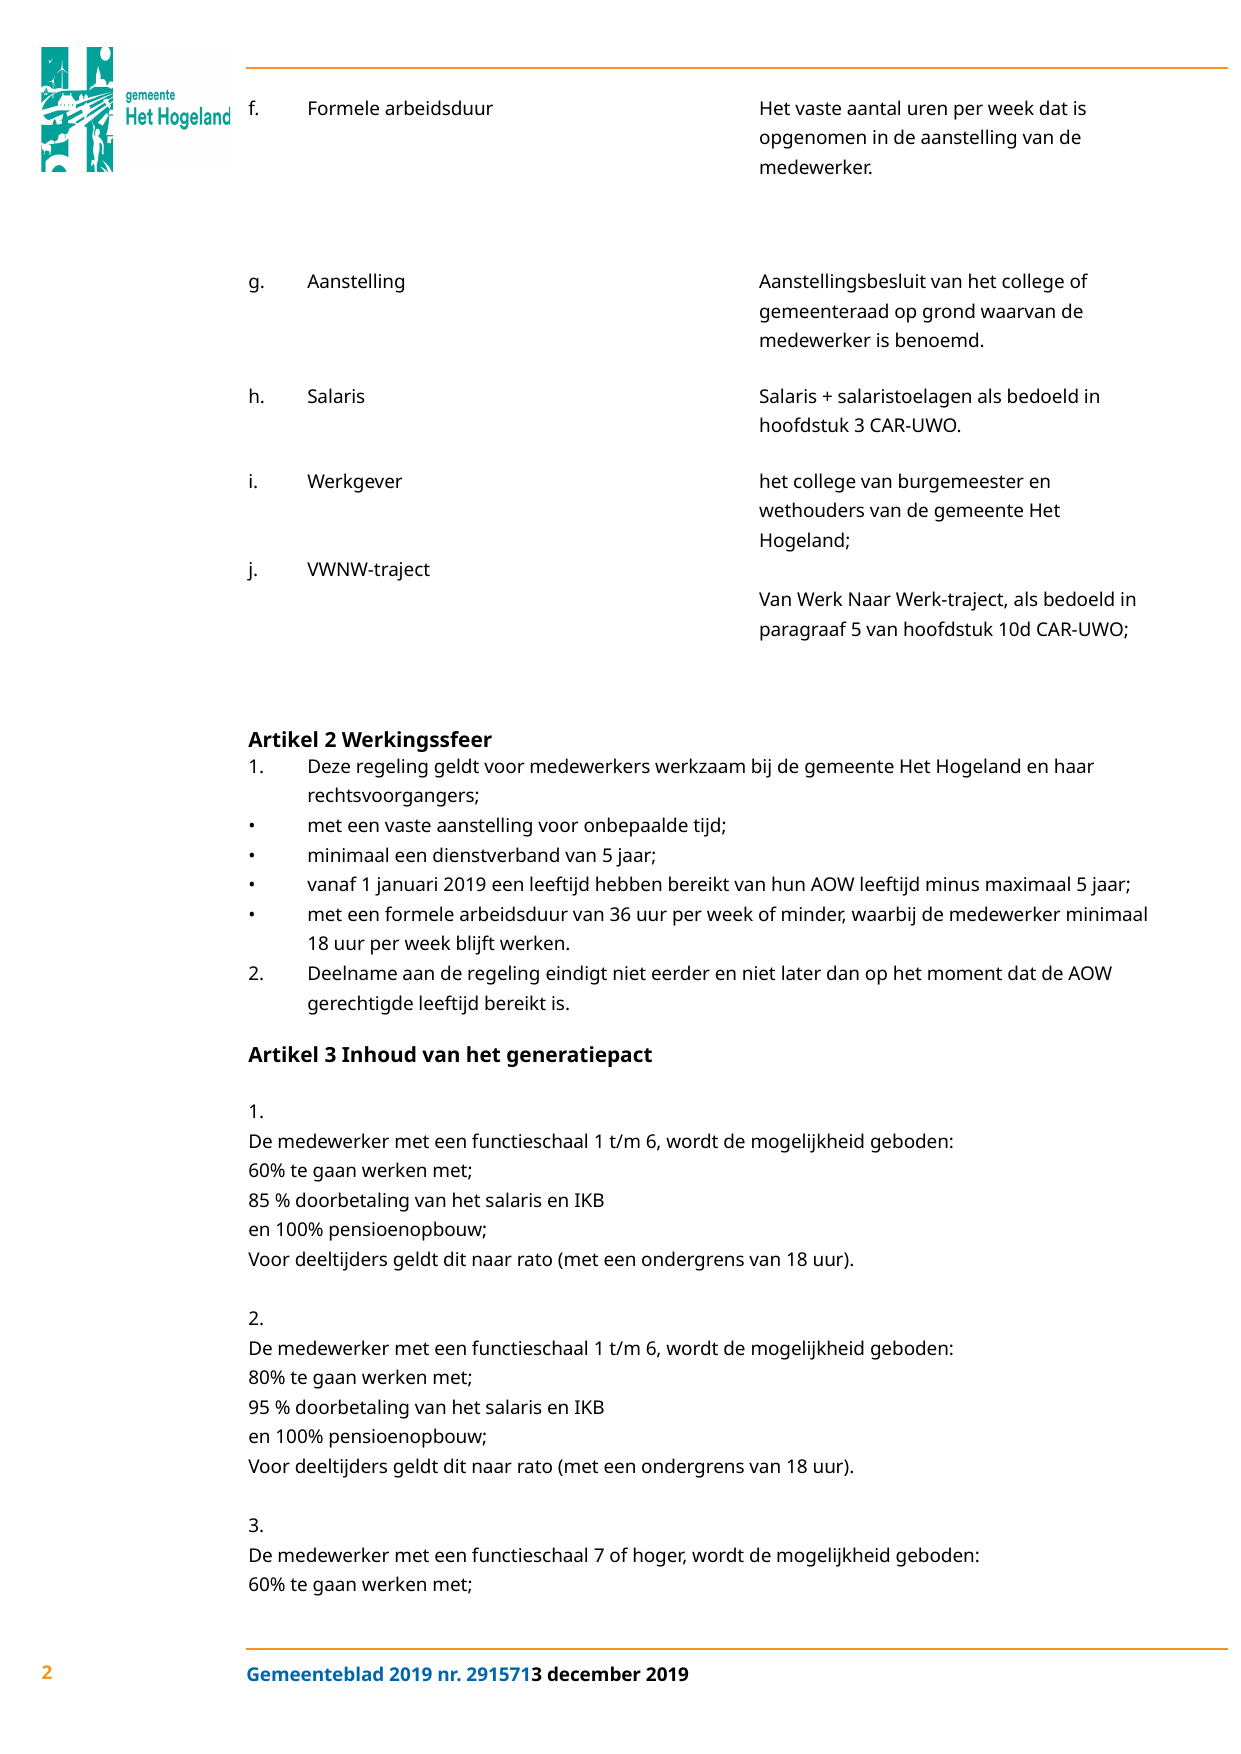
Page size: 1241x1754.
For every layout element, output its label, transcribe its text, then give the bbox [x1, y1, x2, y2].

list vanaf 1 januari 2019 een leeftijd hebben bereikt van hun AOW leeftijd minus maximaal 5 jaar; [248, 871, 1152, 897]
table_cell Salaris + salaristoelagen als bedoeld in hoofdstuk 3 CAR-UWO. [700, 383, 1152, 468]
list met een formele arbeidsduur van 36 uur per week of minder, waarbij de medewerker minimaal 18 uur per week blijft werken. [248, 901, 1152, 956]
table_cell Salaris [248, 383, 700, 468]
table_cell Aanstellingsbesluit van het college of gemeenteraad op grond waarvan de medewerker is benoemd. [700, 269, 1152, 383]
text 2. [248, 1305, 1152, 1331]
list Deelname aan de regeling eindigt niet eerder en niet later dan op het moment dat de AOW gerechtigde leeftijd bereikt is. [248, 960, 1152, 1016]
text De medewerker met een functieschaal 7 of hoger, wordt de mogelijkheid geboden: [248, 1542, 1152, 1568]
table_cell Formele arbeidsduur [248, 95, 700, 268]
text 60% te gaan werken met; [248, 1157, 1152, 1183]
text 95 % doorbetaling van het salaris en IKB [248, 1394, 1152, 1420]
text Artikel 2 Werkingssfeer [248, 725, 1152, 753]
text 3. [248, 1512, 1152, 1538]
table_cell Het vaste aantal uren per week dat is opgenomen in de aanstelling van de medewerker. [700, 95, 1152, 268]
text Artikel 3 Inhoud van het generatiepact [248, 1040, 1152, 1069]
list Deze regeling geldt voor medewerkers werkzaam bij de gemeente Het Hogeland en haar rechtsvoorgangers; [248, 753, 1152, 808]
text Voor deeltijders geldt dit naar rato (met een ondergrens van 18 uur). [248, 1246, 1152, 1272]
text en 100% pensioenopbouw; [248, 1217, 1152, 1242]
list minimaal een dienstverband van 5 jaar; [248, 842, 1152, 868]
text 80% te gaan werken met; [248, 1364, 1152, 1390]
text De medewerker met een functieschaal 1 t/m 6, wordt de mogelijkheid geboden: [248, 1128, 1152, 1153]
text De medewerker met een functieschaal 1 t/m 6, wordt de mogelijkheid geboden: [248, 1335, 1152, 1361]
table_cell het college van burgemeester en wethouders van de gemeente Het Hogeland; Van Werk Naar Werk-traject, als bedoeld in paragraaf 5 van hoofdstuk 10d CAR-UWO; [700, 468, 1152, 701]
text Voor deeltijders geldt dit naar rato (met een ondergrens van 18 uur). [248, 1453, 1152, 1479]
text 85 % doorbetaling van het salaris en IKB [248, 1187, 1152, 1213]
picture [41, 47, 231, 172]
list met een vaste aanstelling voor onbepaalde tijd; [248, 812, 1152, 838]
text en 100% pensioenopbouw; [248, 1424, 1152, 1449]
table_cell Werkgever VWNW-traject [248, 468, 700, 701]
text 60% te gaan werken met; [248, 1572, 1152, 1597]
text 1. [248, 1098, 1152, 1124]
table_cell Aanstelling [248, 269, 700, 383]
